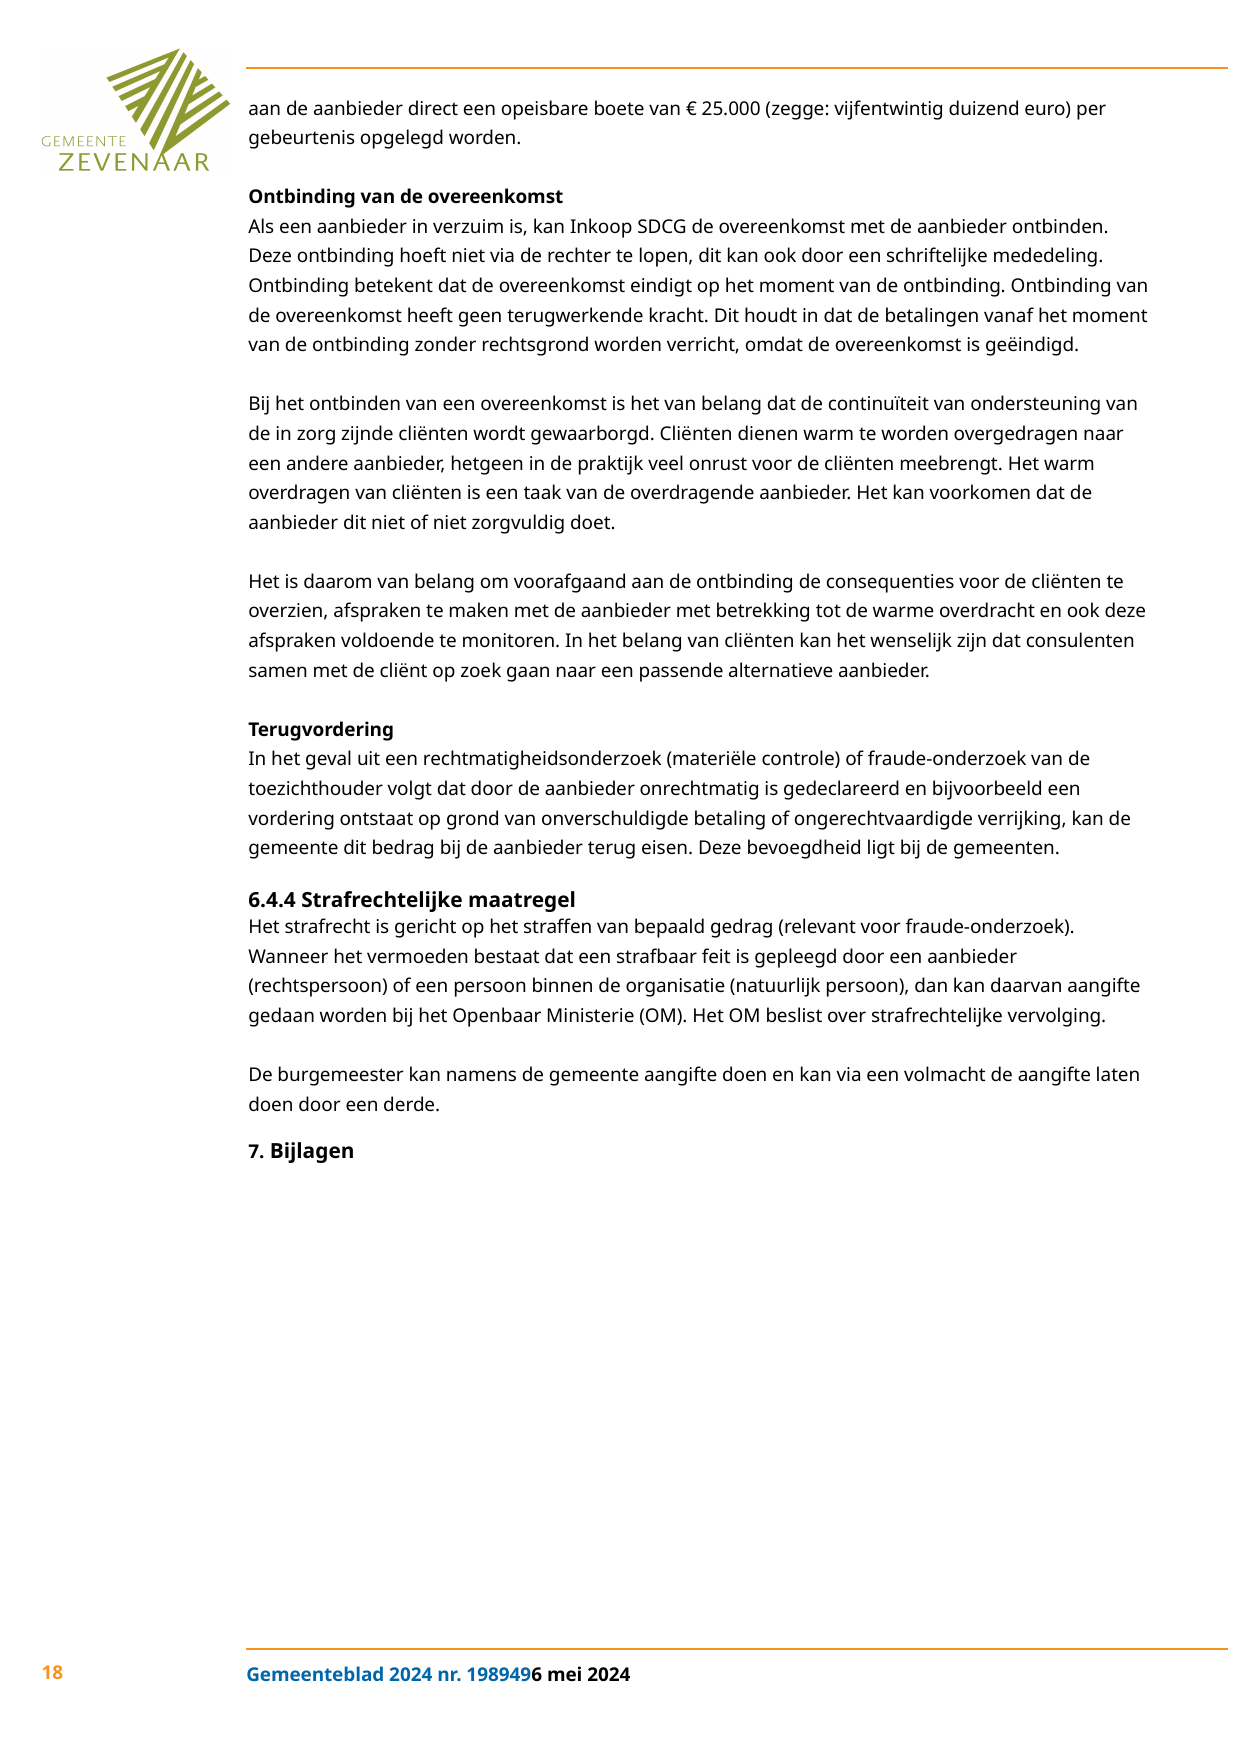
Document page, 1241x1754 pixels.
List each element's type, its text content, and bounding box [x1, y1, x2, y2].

text aan de aanbieder direct een opeisbare boete van € 25.000 (zegge: vijfentwintig duizend euro) per gebeurtenis opgelegd worden. [248, 95, 1152, 150]
text Als een aanbieder in verzuim is, kan Inkoop SDCG de overeenkomst met de aanbieder ontbinden. Deze ontbinding hoeft niet via de rechter te lopen, dit kan ook door een schriftelijke mededeling. Ontbinding betekent dat de overeenkomst eindigt op het moment van de ontbinding. Ontbinding van de overeenkomst heeft geen terugwerkende kracht. Dit houdt in dat de betalingen vanaf het moment van de ontbinding zonder rechtsgrond worden verricht, omdat de overeenkomst is geëindigd. [248, 213, 1152, 357]
text De burgemeester kan namens de gemeente aangifte doen en kan via een volmacht de aangifte laten doen door een derde. [248, 1061, 1152, 1116]
text Ontbinding van de overeenkomst [248, 183, 1152, 209]
picture [41, 47, 231, 172]
text 6.4.4 Strafrechtelijke maatregel [248, 885, 1152, 913]
text Het strafrecht is gericht op het straffen van bepaald gedrag (relevant voor fraude-onderzoek). Wanneer het vermoeden bestaat dat een strafbaar feit is gepleegd door een aanbieder (rechtspersoon) of een persoon binnen de organisatie (natuurlijk persoon), dan kan daarvan aangifte gedaan worden bij het Openbaar Ministerie (OM). Het OM beslist over strafrechtelijke vervolging. [248, 913, 1152, 1028]
text Bij het ontbinden van een overeenkomst is het van belang dat de continuïteit van ondersteuning van de in zorg zijnde cliënten wordt gewaarborgd. Cliënten dienen warm te worden overgedragen naar een andere aanbieder, hetgeen in de praktijk veel onrust voor de cliënten meebrengt. Het warm overdragen van cliënten is een taak van de overdragende aanbieder. Het kan voorkomen dat de aanbieder dit niet of niet zorgvuldig doet. [248, 391, 1152, 535]
text Terugvordering [248, 716, 1152, 742]
text Het is daarom van belang om voorafgaand aan de ontbinding de consequenties voor de cliënten te overzien, afspraken te maken met de aanbieder met betrekking tot de warme overdracht en ook deze afspraken voldoende te monitoren. In het belang van cliënten kan het wenselijk zijn dat consulenten samen met de cliënt op zoek gaan naar een passende alternatieve aanbieder. [248, 568, 1152, 683]
text 7. Bijlagen [248, 1136, 1152, 1165]
text In het geval uit een rechtmatigheidsonderzoek (materiële controle) of fraude-onderzoek van de toezichthouder volgt dat door de aanbieder onrechtmatig is gedeclareerd en bijvoorbeeld een vordering ontstaat op grond van onverschuldigde betaling of ongerechtvaardigde verrijking, kan de gemeente dit bedrag bij de aanbieder terug eisen. Deze bevoegdheid ligt bij de gemeenten. [248, 746, 1152, 860]
